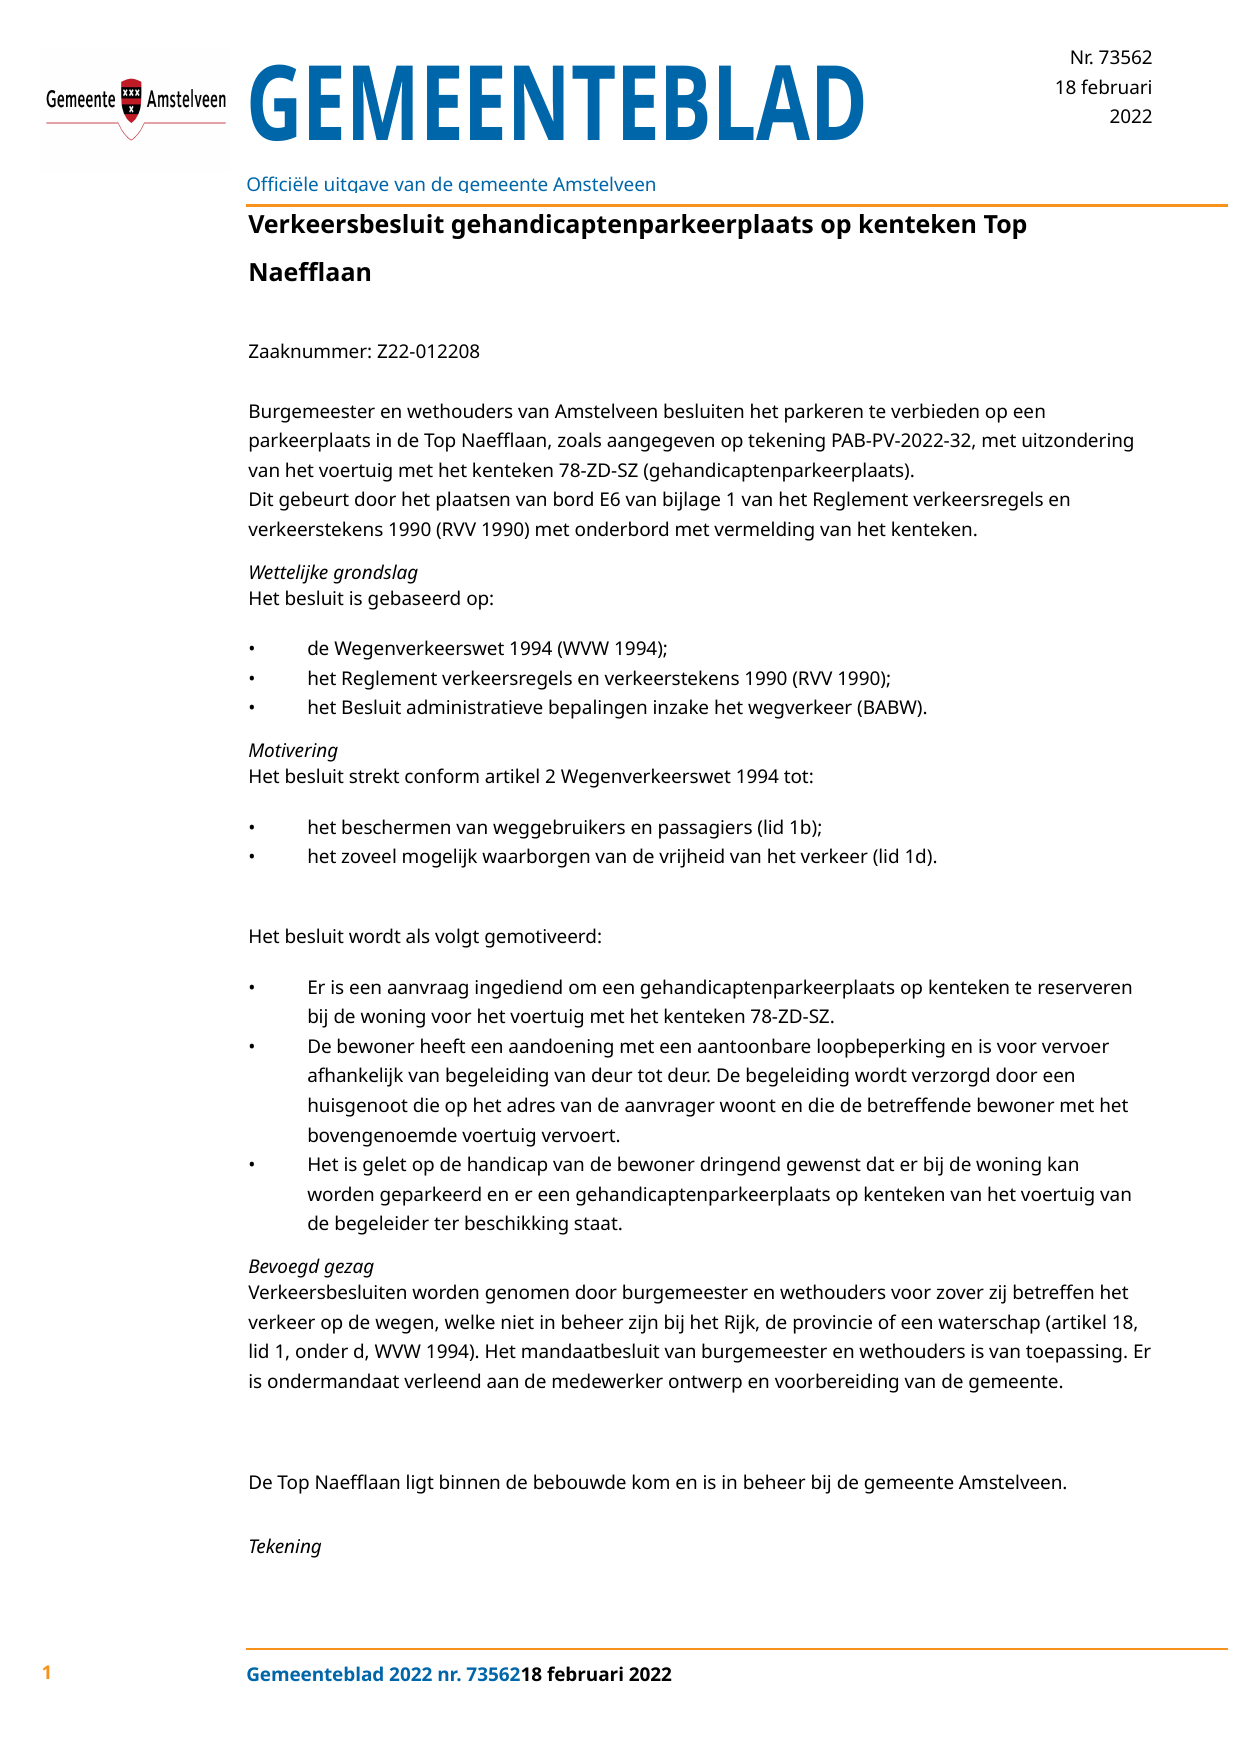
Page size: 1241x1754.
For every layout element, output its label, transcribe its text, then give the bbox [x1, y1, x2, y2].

text Motivering [248, 738, 1152, 763]
text Het besluit wordt als volgt gemotiveerd: [248, 923, 1152, 949]
text Bevoegd gezag [248, 1254, 1152, 1279]
list het zoveel mogelijk waarborgen van de vrijheid van het verkeer (lid 1d). [248, 843, 1152, 869]
list Het is gelet op de handicap van de bewoner dringend gewenst dat er bij de woning kan worden geparkeerd en er een gehandicaptenparkeerplaats op kenteken van het voertuig van de begeleider ter beschikking staat. [248, 1151, 1152, 1236]
text Burgemeester en wethouders van Amstelveen besluiten het parkeren te verbieden op een parkeerplaats in de Top Naefflaan, zoals aangegeven op tekening PAB-PV-2022-32, met uitzondering van het voertuig met het kenteken 78-ZD-SZ (gehandicaptenparkeerplaats). [248, 398, 1152, 483]
text Het besluit is gebaseerd op: [248, 585, 1152, 611]
text Zaaknummer: Z22-012208 [248, 339, 1152, 364]
list De bewoner heeft een aandoening met een aantoonbare loopbeperking en is voor vervoer afhankelijk van begeleiding van deur tot deur. De begeleiding wordt verzorgd door een huisgenoot die op het adres van de aanvrager woont en die de betreffende bewoner met het bovengenoemde voertuig vervoert. [248, 1033, 1152, 1147]
list Er is een aanvraag ingediend om een gehandicaptenparkeerplaats op kenteken te reserveren bij de woning voor het voertuig met het kenteken 78-ZD-SZ. [248, 974, 1152, 1029]
text Het besluit strekt conform artikel 2 Wegenverkeerswet 1994 tot: [248, 763, 1152, 789]
list de Wegenverkeerswet 1994 (WVW 1994); [248, 635, 1152, 661]
list het Besluit administratieve bepalingen inzake het wegverkeer (BABW). [248, 694, 1152, 720]
list het Reglement verkeersregels en verkeerstekens 1990 (RVV 1990); [248, 665, 1152, 691]
text Verkeersbesluiten worden genomen door burgemeester en wethouders voor zover zij betreffen het verkeer op de wegen, welke niet in beheer zijn bij het Rijk, de provincie of een waterschap (artikel 18, lid 1, onder d, WVW 1994). Het mandaatbesluit van burgemeester en wethouders is van toepassing. Er is ondermandaat verleend aan de medewerker ontwerp en voorbereiding van de gemeente. [248, 1279, 1152, 1394]
list het beschermen van weggebruikers en passagiers (lid 1b); [248, 814, 1152, 839]
picture [41, 47, 231, 172]
text De Top Naefflaan ligt binnen de bebouwde kom en is in beheer bij de gemeente Amstelveen. [248, 1469, 1152, 1495]
text Tekening [248, 1533, 1152, 1559]
text Wettelijke grondslag [248, 559, 1152, 585]
text Dit gebeurt door het plaatsen van bord E6 van bijlage 1 van het Reglement verkeersregels en verkeerstekens 1990 (RVV 1990) met onderbord met vermelding van het kenteken. [248, 487, 1152, 542]
text Verkeersbesluit gehandicaptenparkeerplaats op kenteken Top Naefflaan [248, 207, 1152, 288]
